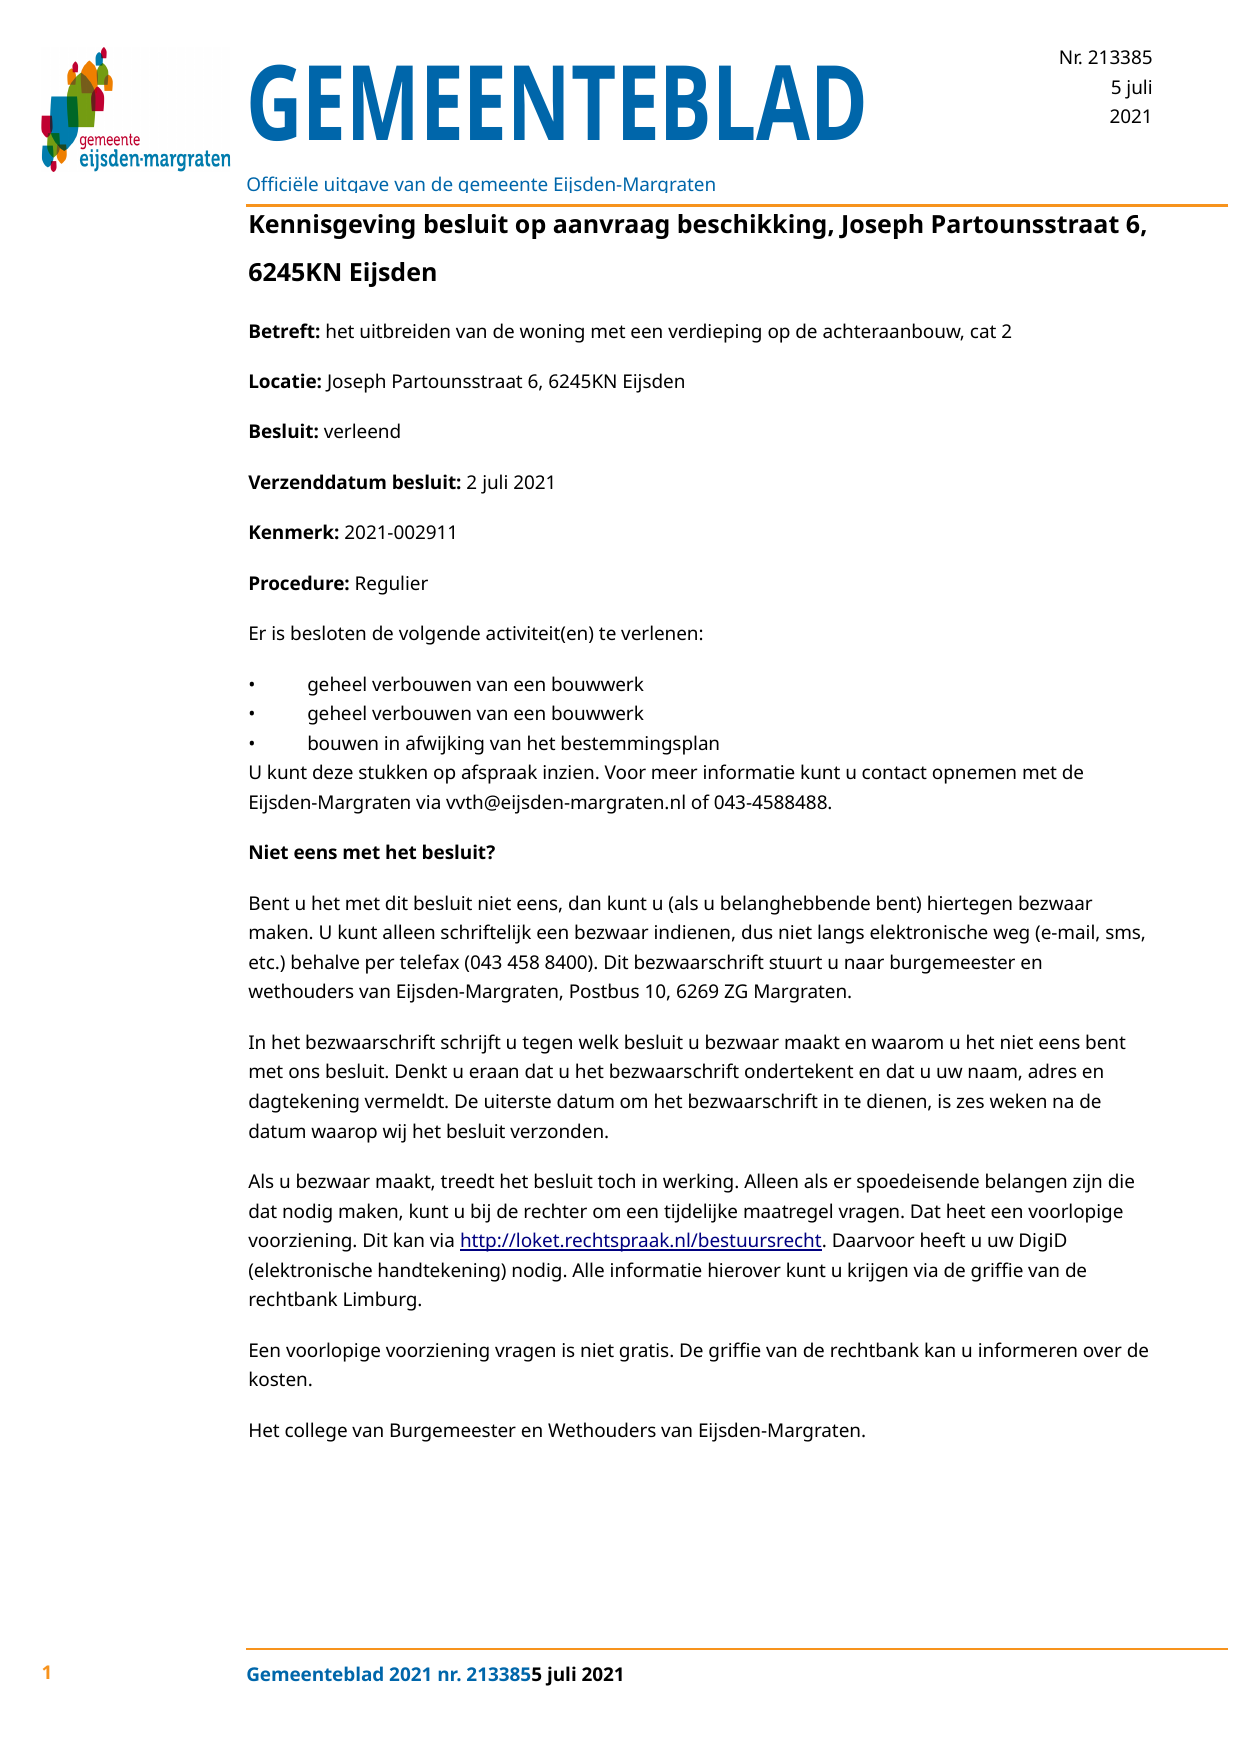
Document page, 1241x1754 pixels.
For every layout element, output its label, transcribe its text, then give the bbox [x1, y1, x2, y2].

list bouwen in afwijking van het bestemmingsplan [248, 730, 1152, 756]
text Er is besloten de volgende activiteit(en) te verlenen: [248, 620, 1152, 646]
text Het college van Burgemeester en Wethouders van Eijsden-Margraten. [248, 1417, 1152, 1443]
text Kenmerk: 2021-002911 [248, 519, 1152, 545]
text Een voorlopige voorziening vragen is niet gratis. De griffie van de rechtbank kan u informeren over de kosten. [248, 1337, 1152, 1392]
text Besluit: verleend [248, 419, 1152, 444]
text Kennisgeving besluit op aanvraag beschikking, Joseph Partounsstraat 6, 6245KN Eijsden [248, 207, 1152, 288]
text Bent u het met dit besluit niet eens, dan kunt u (als u belanghebbende bent) hiertegen bezwaar maken. U kunt alleen schriftelijk een bezwaar indienen, dus niet langs elektronische weg (e-mail, sms, etc.) behalve per telefax (043 458 8400). Dit bezwaarschrift stuurt u naar burgemeester en wethouders van Eijsden-Margraten, Postbus 10, 6269 ZG Margraten. [248, 890, 1152, 1004]
picture [41, 47, 231, 172]
list geheel verbouwen van een bouwwerk [248, 671, 1152, 697]
text Locatie: Joseph Partounsstraat 6, 6245KN Eijsden [248, 368, 1152, 394]
text U kunt deze stukken op afspraak inzien. Voor meer informatie kunt u contact opnemen met de Eijsden-Margraten via vvth@eijsden-margraten.nl of 043-4588488. [248, 759, 1152, 815]
text Verzenddatum besluit: 2 juli 2021 [248, 469, 1152, 495]
text Niet eens met het besluit? [248, 839, 1152, 865]
text Als u bezwaar maakt, treedt het besluit toch in werking. Alleen als er spoedeisende belangen zijn die dat nodig maken, kunt u bij de rechter om een tijdelijke maatregel vragen. Dat heet een voorlopige voorziening. Dit kan via http://loket.rechtspraak.nl/bestuursrecht. Daarvoor heeft u uw DigiD (elektronische handtekening) nodig. Alle informatie hierover kunt u krijgen via de griffie van de rechtbank Limburg. [248, 1168, 1152, 1312]
text Betreft: het uitbreiden van de woning met een verdieping op de achteraanbouw, cat 2 [248, 318, 1152, 344]
list geheel verbouwen van een bouwwerk [248, 700, 1152, 726]
text In het bezwaarschrift schrijft u tegen welk besluit u bezwaar maakt en waarom u het niet eens bent met ons besluit. Denkt u eraan dat u het bezwaarschrift ondertekent en dat u uw naam, adres en dagtekening vermeldt. De uiterste datum om het bezwaarschrift in te dienen, is zes weken na de datum waarop wij het besluit verzonden. [248, 1029, 1152, 1144]
text Procedure: Regulier [248, 570, 1152, 596]
